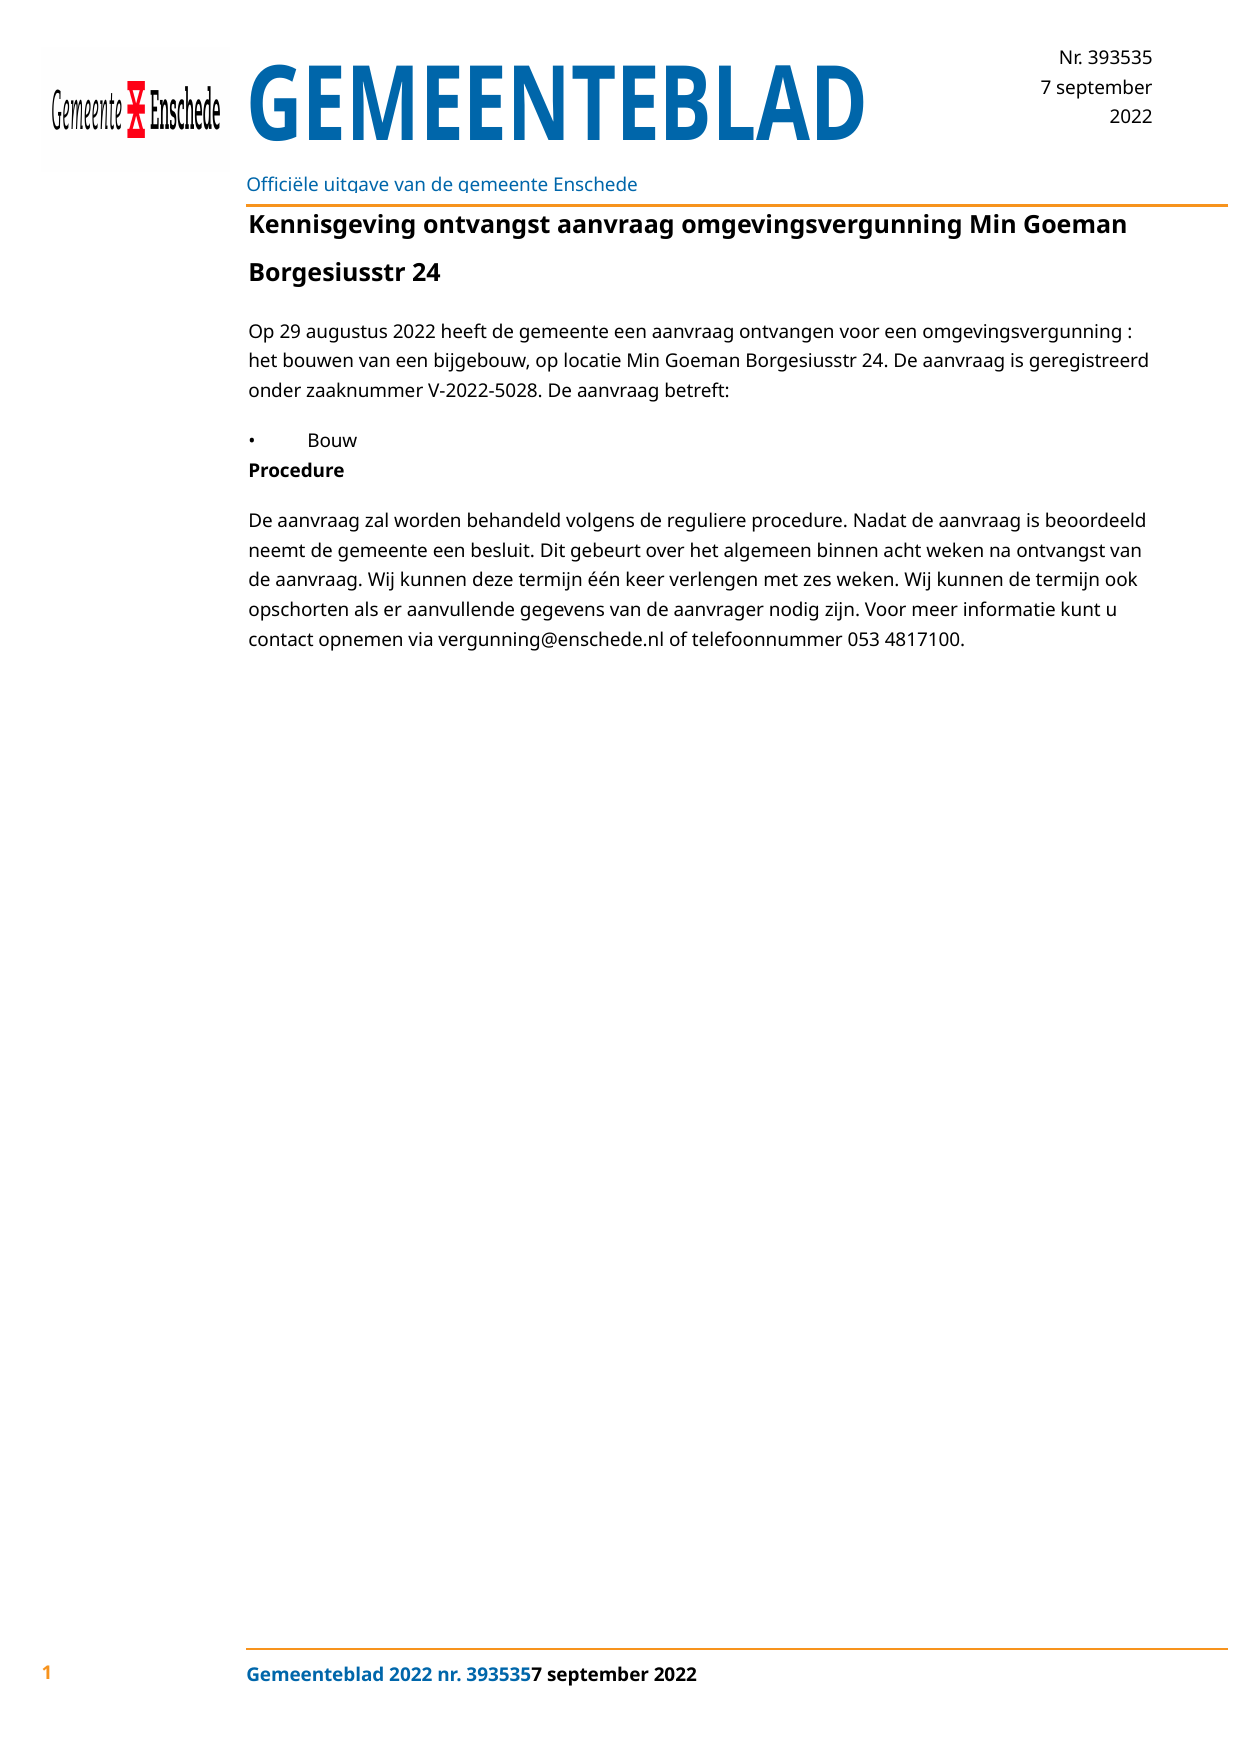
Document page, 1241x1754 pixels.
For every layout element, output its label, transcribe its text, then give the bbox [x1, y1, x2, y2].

picture [41, 47, 231, 172]
text Procedure [248, 457, 1152, 483]
text Kennisgeving ontvangst aanvraag omgevingsvergunning Min Goeman Borgesiusstr 24 [248, 207, 1152, 288]
text Op 29 augustus 2022 heeft de gemeente een aanvraag ontvangen voor een omgevingsvergunning : het bouwen van een bijgebouw, op locatie Min Goeman Borgesiusstr 24. De aanvraag is geregistreerd onder zaaknummer V-2022-5028. De aanvraag betreft: [248, 318, 1152, 403]
text De aanvraag zal worden behandeld volgens de reguliere procedure. Nadat de aanvraag is beoordeeld neemt de gemeente een besluit. Dit gebeurt over het algemeen binnen acht weken na ontvangst van de aanvraag. Wij kunnen deze termijn één keer verlengen met zes weken. Wij kunnen de termijn ook opschorten als er aanvullende gegevens van de aanvrager nodig zijn. Voor meer informatie kunt u contact opnemen via vergunning@enschede.nl of telefoonnummer 053 4817100. [248, 507, 1152, 652]
list Bouw [248, 427, 1152, 453]
